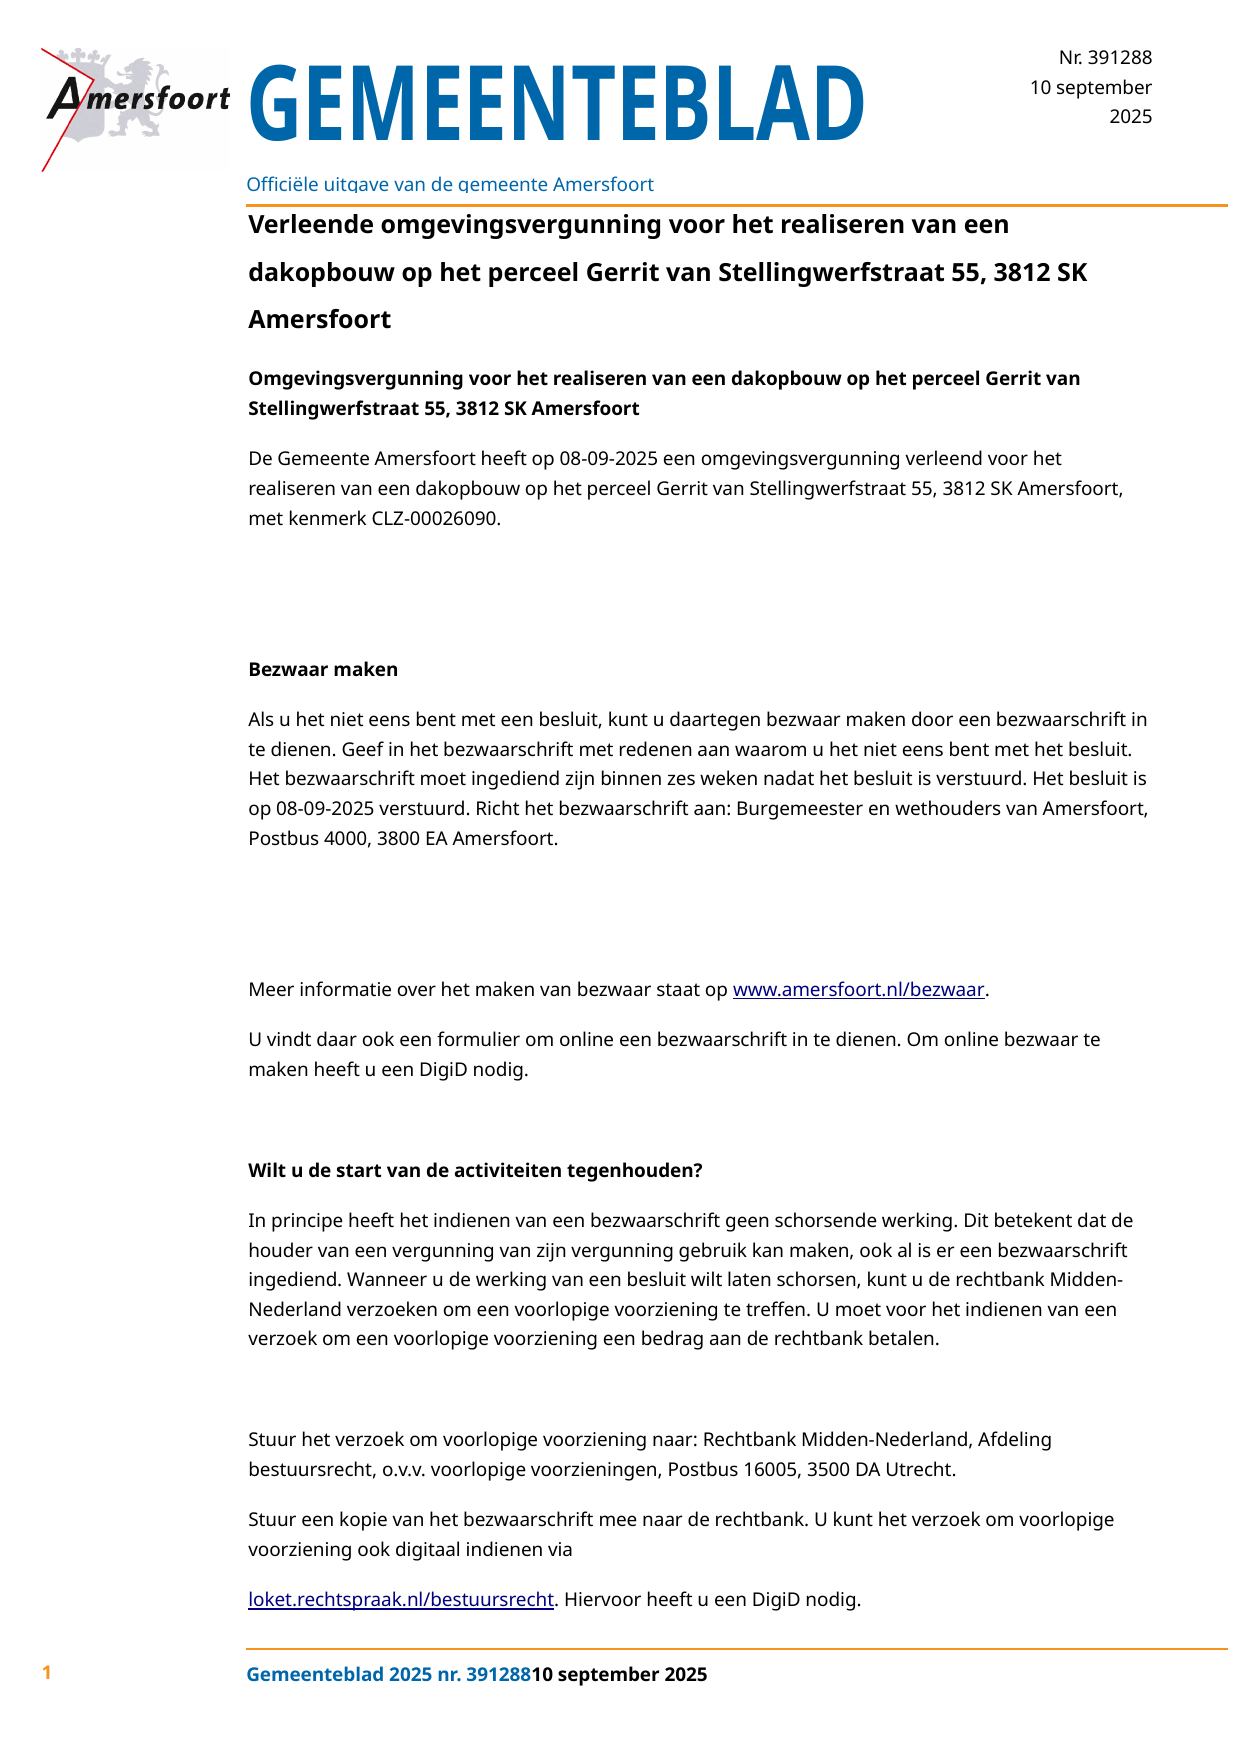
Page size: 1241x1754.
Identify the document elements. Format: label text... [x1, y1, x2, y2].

text De Gemeente Amersfoort heeft op 08-09-2025 een omgevingsvergunning verleend voor het realiseren van een dakopbouw op het perceel Gerrit van Stellingwerfstraat 55, 3812 SK Amersfoort, met kenmerk CLZ-00026090. [248, 446, 1152, 530]
text Stuur het verzoek om voorlopige voorziening naar: Rechtbank Midden-Nederland, Afdeling bestuursrecht, o.v.v. voorlopige voorzieningen, Postbus 16005, 3500 DA Utrecht. [248, 1426, 1152, 1482]
text U vindt daar ook een formulier om online een bezwaarschrift in te dienen. Om online bezwaar te maken heeft u een DigiD nodig. [248, 1026, 1152, 1082]
text Wilt u de start van de activiteiten tegenhouden? [248, 1157, 1152, 1182]
text loket.rechtspraak.nl/bestuursrecht. Hiervoor heeft u een DigiD nodig. [248, 1586, 1152, 1612]
text In principe heeft het indienen van een bezwaarschrift geen schorsende werking. Dit betekent dat de houder van een vergunning van zijn vergunning gebruik kan maken, ook al is er een bezwaarschrift ingediend. Wanneer u de werking van een besluit wilt laten schorsen, kunt u de rechtbank Midden-Nederland verzoeken om een voorlopige voorziening te treffen. U moet voor het indienen van een verzoek om een voorlopige voorziening een bedrag aan de rechtbank betalen. [248, 1207, 1152, 1351]
text Bezwaar maken [248, 656, 1152, 682]
picture [41, 47, 231, 172]
text Verleende omgevingsvergunning voor het realiseren van een dakopbouw op het perceel Gerrit van Stellingwerfstraat 55, 3812 SK Amersfoort [248, 207, 1152, 336]
text Meer informatie over het maken van bezwaar staat op www.amersfoort.nl/bezwaar. [248, 976, 1152, 1002]
text Stuur een kopie van het bezwaarschrift mee naar de rechtbank. U kunt het verzoek om voorlopige voorziening ook digitaal indienen via [248, 1506, 1152, 1562]
text Als u het niet eens bent met een besluit, kunt u daartegen bezwaar maken door een bezwaarschrift in te dienen. Geef in het bezwaarschrift met redenen aan waarom u het niet eens bent met het besluit. Het bezwaarschrift moet ingediend zijn binnen zes weken nadat het besluit is verstuurd. Het besluit is op 08-09-2025 verstuurd. Richt het bezwaarschrift aan: Burgemeester en wethouders van Amersfoort, Postbus 4000, 3800 EA Amersfoort. [248, 706, 1152, 850]
text Omgevingsvergunning voor het realiseren van een dakopbouw op het perceel Gerrit van Stellingwerfstraat 55, 3812 SK Amersfoort [248, 366, 1152, 421]
